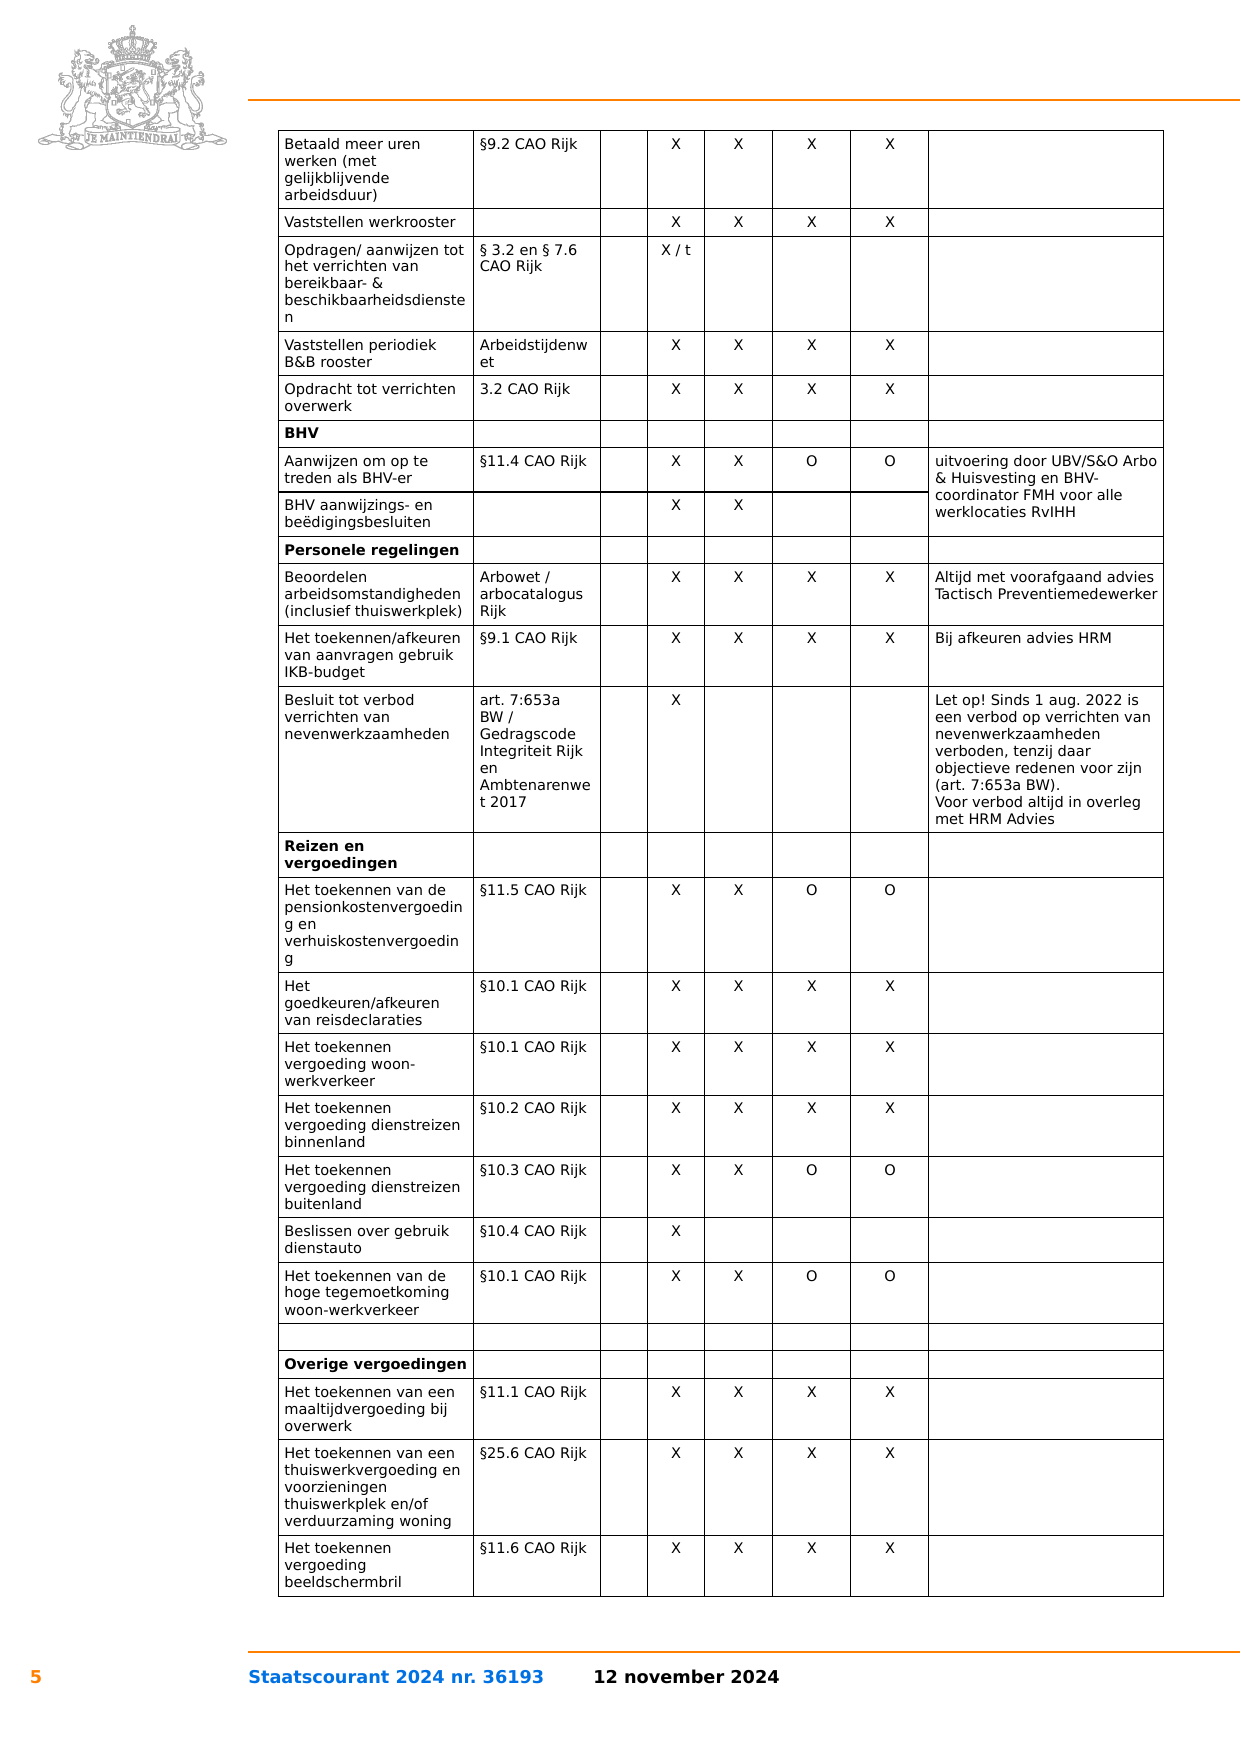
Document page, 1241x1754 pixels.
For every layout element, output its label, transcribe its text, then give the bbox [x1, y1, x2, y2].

table_cell X [851, 1440, 928, 1534]
table_cell [601, 833, 647, 877]
table_cell X [773, 1536, 850, 1596]
table_cell X [705, 448, 772, 491]
table_cell [601, 493, 647, 536]
table_cell X [773, 626, 850, 686]
table_cell X [648, 1096, 704, 1156]
table_cell O [773, 448, 850, 491]
table_cell X [705, 376, 772, 420]
table_cell X [648, 1440, 704, 1534]
table_cell §10.1 CAO Rijk [474, 973, 600, 1033]
table_cell X [705, 493, 772, 536]
table_cell [601, 1324, 647, 1350]
table_cell X [851, 564, 928, 624]
table_cell [851, 493, 928, 536]
table_cell [851, 1218, 928, 1262]
table_cell X [851, 376, 928, 420]
table_cell X [773, 1096, 850, 1156]
table_cell X [648, 376, 704, 420]
table_cell 3.2 CAO Rijk [474, 376, 600, 420]
table_cell BHV [279, 421, 473, 447]
table_cell X [705, 332, 772, 375]
table_cell O [851, 1263, 928, 1323]
table_cell [929, 1536, 1163, 1596]
table_cell §10.1 CAO Rijk [474, 1263, 600, 1323]
table_cell [601, 421, 647, 447]
table_cell X [648, 1263, 704, 1323]
table_cell X [851, 1536, 928, 1596]
table_cell Opdragen/ aanwijzen tot het verrichten van bereikbaar- & beschikbaarheidsdiensten [279, 237, 473, 331]
table_cell [705, 687, 772, 832]
table_cell §11.5 CAO Rijk [474, 878, 600, 972]
table_cell [601, 1034, 647, 1094]
table_cell X [851, 973, 928, 1033]
table_cell X [705, 564, 772, 624]
table_cell [773, 1351, 850, 1378]
table_cell Het toekennen van de pensionkostenvergoeding en verhuiskostenvergoeding [279, 878, 473, 972]
table_cell Beoordelen arbeidsomstandigheden (inclusief thuiswerkplek) [279, 564, 473, 624]
table_cell X [705, 209, 772, 236]
table_cell X [648, 564, 704, 624]
table_cell §10.3 CAO Rijk [474, 1157, 600, 1217]
table_cell X [851, 1034, 928, 1094]
table_cell X [705, 1034, 772, 1094]
table_cell Betaald meer uren werken (met gelijkblijvende arbeidsduur) [279, 131, 473, 208]
picture [38, 25, 227, 150]
table_cell [601, 448, 647, 491]
table_cell [851, 237, 928, 331]
table_cell art. 7:653a BW / Gedragscode Integriteit Rijk en Ambtenarenwet 2017 [474, 687, 600, 832]
table_cell [474, 1324, 600, 1350]
table_cell Het toekennen van een maaltijdvergoeding bij overwerk [279, 1379, 473, 1439]
table_cell [601, 1440, 647, 1534]
table_cell Besluit tot verbod verrichten van nevenwerkzaamheden [279, 687, 473, 832]
table_cell X [773, 332, 850, 375]
table_cell X [773, 376, 850, 420]
table_cell § 3.2 en § 7.6 CAO Rijk [474, 237, 600, 331]
table_cell Het toekennen vergoeding woon-werkverkeer [279, 1034, 473, 1094]
table_cell [851, 537, 928, 563]
table_cell X [648, 1218, 704, 1262]
table_cell BHV aanwijzings- en beëdigingsbesluiten [279, 493, 473, 536]
table_cell [601, 1263, 647, 1323]
table_cell §11.1 CAO Rijk [474, 1379, 600, 1439]
table_cell Beslissen over gebruik dienstauto [279, 1218, 473, 1262]
table_cell [929, 1324, 1163, 1350]
table_cell [929, 131, 1163, 208]
table_cell §11.6 CAO Rijk [474, 1536, 600, 1596]
table_cell Arbeidstijdenwet [474, 332, 600, 375]
table_cell X [705, 131, 772, 208]
table_cell [929, 1157, 1163, 1217]
table_cell [601, 878, 647, 972]
table_cell [705, 1351, 772, 1378]
table_cell [705, 1324, 772, 1350]
table_cell O [851, 448, 928, 491]
table_cell Opdracht tot verrichten overwerk [279, 376, 473, 420]
table_cell [705, 1218, 772, 1262]
table_cell [648, 537, 704, 563]
table_cell X [773, 1379, 850, 1439]
table_cell X [648, 448, 704, 491]
table_cell X [851, 209, 928, 236]
table_cell Het toekennen van een thuiswerkvergoeding en voorzieningen thuiswerkplek en/of verduurzaming woning [279, 1440, 473, 1534]
table_cell [929, 973, 1163, 1033]
table_cell [474, 421, 600, 447]
table_cell X [851, 1096, 928, 1156]
table_cell X [705, 626, 772, 686]
table_cell [474, 1351, 600, 1378]
table_cell [601, 1379, 647, 1439]
table_cell [474, 833, 600, 877]
table_cell §9.2 CAO Rijk [474, 131, 600, 208]
table_cell [929, 1440, 1163, 1534]
table_cell [601, 1218, 647, 1262]
table_cell [601, 332, 647, 375]
table_cell Het toekennen/afkeuren van aanvragen gebruik IKB-budget [279, 626, 473, 686]
table_cell X [648, 1536, 704, 1596]
table_cell [929, 1351, 1163, 1378]
table_cell [279, 1324, 473, 1350]
table_cell Overige vergoedingen [279, 1351, 473, 1378]
table_cell X [705, 878, 772, 972]
table_cell Het toekennen vergoeding beeldschermbril [279, 1536, 473, 1596]
table_cell O [773, 878, 850, 972]
table_cell X [851, 131, 928, 208]
table_cell [773, 421, 850, 447]
table_cell Het toekennen vergoeding dienstreizen buitenland [279, 1157, 473, 1217]
table_cell X [851, 332, 928, 375]
table_cell Altijd met voorafgaand advies Tactisch Preventiemedewerker [929, 564, 1163, 624]
table_cell [851, 1324, 928, 1350]
table_cell §9.1 CAO Rijk [474, 626, 600, 686]
table_cell §11.4 CAO Rijk [474, 448, 600, 491]
table_cell Reizen en vergoedingen [279, 833, 473, 877]
table_cell [773, 687, 850, 832]
table_cell [705, 421, 772, 447]
table_cell X [705, 1096, 772, 1156]
table_cell [474, 537, 600, 563]
table_cell [601, 209, 647, 236]
table_cell X [705, 1157, 772, 1217]
table_cell [648, 421, 704, 447]
table_cell [929, 1034, 1163, 1094]
table_cell Personele regelingen [279, 537, 473, 563]
table_cell X [648, 626, 704, 686]
table_cell [601, 1157, 647, 1217]
table_cell [851, 1351, 928, 1378]
table_cell X [648, 131, 704, 208]
table_cell [601, 564, 647, 624]
table_cell [601, 537, 647, 563]
table_cell X [705, 1440, 772, 1534]
table_cell X [648, 878, 704, 972]
table_cell X [773, 209, 850, 236]
table_cell [648, 1324, 704, 1350]
table_cell [929, 1218, 1163, 1262]
table_cell X / t [648, 237, 704, 331]
table_cell [929, 421, 1163, 447]
table_cell [474, 493, 600, 536]
table_cell [851, 687, 928, 832]
table_cell X [773, 1034, 850, 1094]
table_cell X [705, 1263, 772, 1323]
table_cell X [705, 973, 772, 1033]
table_cell X [648, 493, 704, 536]
table_cell [601, 626, 647, 686]
table_cell [929, 332, 1163, 375]
table_cell [648, 833, 704, 877]
table_cell [601, 687, 647, 832]
table_cell X [648, 332, 704, 375]
table_cell §25.6 CAO Rijk [474, 1440, 600, 1534]
table_cell Arbowet / arbocatalogus Rijk [474, 564, 600, 624]
table_cell [773, 1324, 850, 1350]
table_cell [929, 209, 1163, 236]
table_cell X [851, 1379, 928, 1439]
table_cell [851, 833, 928, 877]
table_cell Vaststellen periodiek B&B rooster [279, 332, 473, 375]
table_cell [705, 237, 772, 331]
table_cell Het toekennen van de hoge tegemoetkoming woon-werkverkeer [279, 1263, 473, 1323]
table_cell X [648, 973, 704, 1033]
table_cell X [851, 626, 928, 686]
table_cell [929, 878, 1163, 972]
table_cell X [648, 1034, 704, 1094]
table_cell X [648, 687, 704, 832]
table_cell O [851, 1157, 928, 1217]
table_cell X [648, 1157, 704, 1217]
table_cell Het toekennen vergoeding dienstreizen binnenland [279, 1096, 473, 1156]
table_cell Let op! Sinds 1 aug. 2022 is een verbod op verrichten van nevenwerkzaamheden verboden, tenzij daar objectieve redenen voor zijn (art. 7:653a BW). Voor verbod altijd in overleg met HRM Advies [929, 687, 1163, 832]
table_cell [601, 237, 647, 331]
table_cell [773, 237, 850, 331]
table_cell [648, 1351, 704, 1378]
table_cell X [648, 1379, 704, 1439]
table_cell [601, 1351, 647, 1378]
table_cell X [773, 564, 850, 624]
table_cell X [773, 131, 850, 208]
table_cell [705, 833, 772, 877]
table_cell [851, 421, 928, 447]
table_cell X [705, 1536, 772, 1596]
table_cell [929, 537, 1163, 563]
table_cell [773, 1218, 850, 1262]
table_cell [929, 1096, 1163, 1156]
table_cell O [773, 1157, 850, 1217]
table_cell X [773, 1440, 850, 1534]
table_cell [929, 237, 1163, 331]
table_cell [474, 209, 600, 236]
table_cell Aanwijzen om op te treden als BHV-er [279, 448, 473, 491]
table_cell [929, 1263, 1163, 1323]
table_cell Het goedkeuren/afkeuren van reisdeclaraties [279, 973, 473, 1033]
table_cell [929, 1379, 1163, 1439]
table_cell [601, 131, 647, 208]
table_cell X [648, 209, 704, 236]
table_cell [773, 493, 850, 536]
table_cell §10.4 CAO Rijk [474, 1218, 600, 1262]
table_cell §10.2 CAO Rijk [474, 1096, 600, 1156]
table_cell X [705, 1379, 772, 1439]
table_cell X [773, 973, 850, 1033]
table_cell [601, 973, 647, 1033]
table_cell [929, 833, 1163, 877]
table_cell [601, 376, 647, 420]
table_cell [601, 1096, 647, 1156]
table_cell O [773, 1263, 850, 1323]
table_cell Bij afkeuren advies HRM [929, 626, 1163, 686]
table_cell uitvoering door UBV/S&O Arbo & Huisvesting en BHV-coordinator FMH voor alle werklocaties RvIHH [929, 448, 1163, 536]
table_cell [929, 376, 1163, 420]
table_cell Vaststellen werkrooster [279, 209, 473, 236]
table_cell [705, 537, 772, 563]
table_cell [773, 833, 850, 877]
table_cell O [851, 878, 928, 972]
table_cell [773, 537, 850, 563]
table_cell [601, 1536, 647, 1596]
table_cell §10.1 CAO Rijk [474, 1034, 600, 1094]
